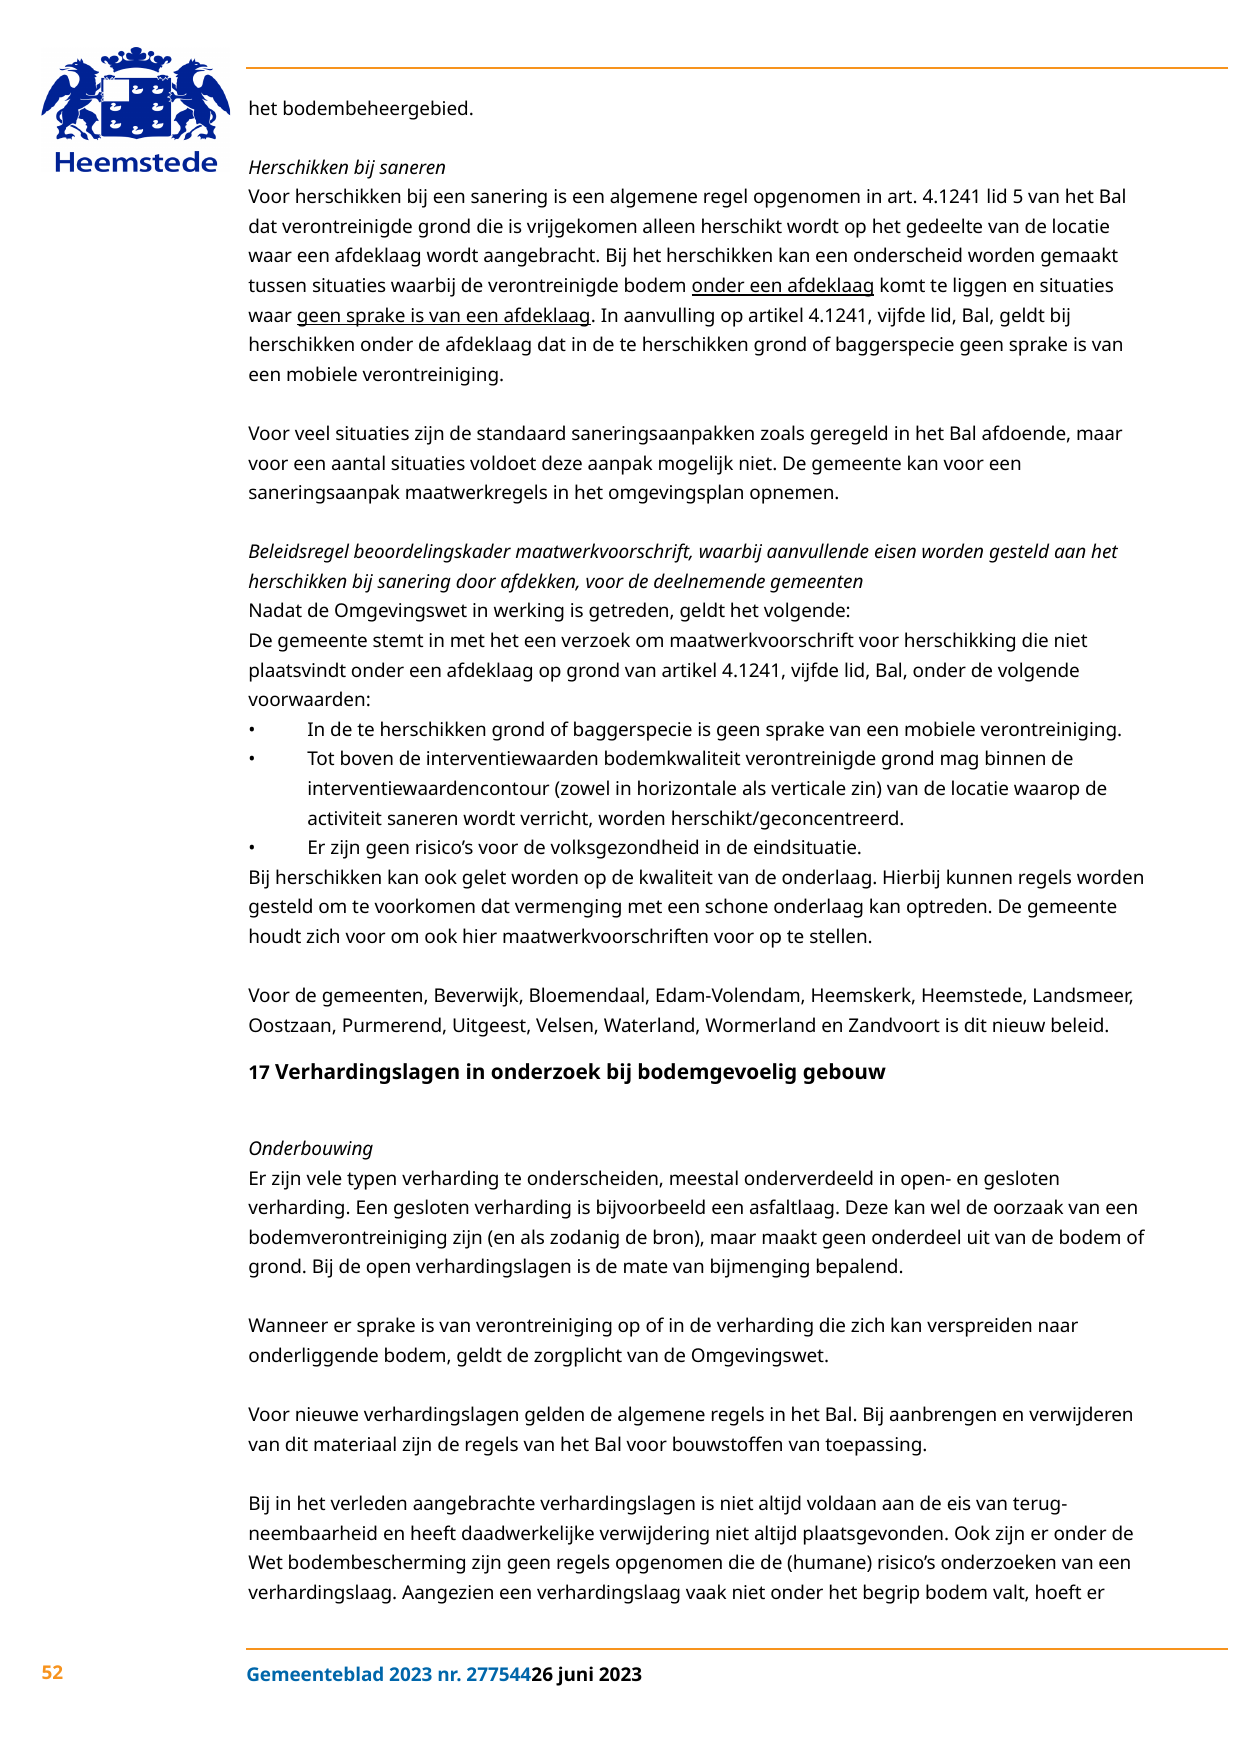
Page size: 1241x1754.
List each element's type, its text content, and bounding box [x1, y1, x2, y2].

text Beleidsregel beoordelingskader maatwerkvoorschrift, waarbij aanvullende eisen worden gesteld aan het herschikken bij sanering door afdekken, voor de deelnemende gemeenten [248, 538, 1152, 594]
text 17 Verhardingslagen in onderzoek bij bodemgevoelig gebouw [248, 1057, 1152, 1086]
text Onderbouwing [248, 1135, 1152, 1161]
text het bodembeheergebied. [248, 95, 1152, 121]
text Nadat de Omgevingswet in werking is getreden, geldt het volgende: [248, 598, 1152, 623]
text Voor de gemeenten, Beverwijk, Bloemendaal, Edam-Volendam, Heemskerk, Heemstede, Landsmeer, Oostzaan, Purmerend, Uitgeest, Velsen, Waterland, Wormerland en Zandvoort is dit nieuw beleid. [248, 982, 1152, 1038]
picture [41, 47, 231, 172]
text Voor veel situaties zijn de standaard saneringsaanpakken zoals geregeld in het Bal afdoende, maar voor een aantal situaties voldoet deze aanpak mogelijk niet. De gemeente kan voor een saneringsaanpak maatwerkregels in het omgevingsplan opnemen. [248, 420, 1152, 505]
text Voor nieuwe verhardingslagen gelden de algemene regels in het Bal. Bij aanbrengen en verwijderen van dit materiaal zijn de regels van het Bal voor bouwstoffen van toepassing. [248, 1401, 1152, 1457]
text Bij in het verleden aangebrachte verhardingslagen is niet altijd voldaan aan de eis van terug-neembaarheid en heeft daadwerkelijke verwijdering niet altijd plaatsgevonden. Ook zijn er onder de Wet bodembescherming zijn geen regels opgenomen die de (humane) risico’s onderzoeken van een verhardingslaag. Aangezien een verhardingslaag vaak niet onder het begrip bodem valt, hoeft er [248, 1490, 1152, 1605]
text Wanneer er sprake is van verontreiniging op of in de verharding die zich kan verspreiden naar onderliggende bodem, geldt de zorgplicht van de Omgevingswet. [248, 1313, 1152, 1368]
text Er zijn vele typen verharding te onderscheiden, meestal onderverdeeld in open- en gesloten verharding. Een gesloten verharding is bijvoorbeeld een asfaltlaag. Deze kan wel de oorzaak van een bodemverontreiniging zijn (en als zodanig de bron), maar maakt geen onderdeel uit van de bodem of grond. Bij de open verhardingslagen is de mate van bijmenging bepalend. [248, 1165, 1152, 1279]
list Tot boven de interventiewaarden bodemkwaliteit verontreinigde grond mag binnen de interventiewaardencontour (zowel in horizontale als verticale zin) van de locatie waarop de activiteit saneren wordt verricht, worden herschikt/geconcentreerd. [248, 746, 1152, 831]
list Er zijn geen risico’s voor de volksgezondheid in de eindsituatie. [248, 834, 1152, 860]
text De gemeente stemt in met het een verzoek om maatwerkvoorschrift voor herschikking die niet plaatsvindt onder een afdeklaag op grond van artikel 4.1241, vijfde lid, Bal, onder de volgende voorwaarden: [248, 627, 1152, 712]
text Voor herschikken bij een sanering is een algemene regel opgenomen in art. 4.1241 lid 5 van het Bal dat verontreinigde grond die is vrijgekomen alleen herschikt wordt op het gedeelte van de locatie waar een afdeklaag wordt aangebracht. Bij het herschikken kan een onderscheid worden gemaakt tussen situaties waarbij de verontreinigde bodem onder een afdeklaag komt te liggen en situaties waar geen sprake is van een afdeklaag. In aanvulling op artikel 4.1241, vijfde lid, Bal, geldt bij herschikken onder de afdeklaag dat in de te herschikken grond of baggerspecie geen sprake is van een mobiele verontreiniging. [248, 183, 1152, 387]
list In de te herschikken grond of baggerspecie is geen sprake van een mobiele verontreiniging. [248, 716, 1152, 742]
text Herschikken bij saneren [248, 154, 1152, 180]
text Bij herschikken kan ook gelet worden op de kwaliteit van de onderlaag. Hierbij kunnen regels worden gesteld om te voorkomen dat vermenging met een schone onderlaag kan optreden. De gemeente houdt zich voor om ook hier maatwerkvoorschriften voor op te stellen. [248, 864, 1152, 949]
